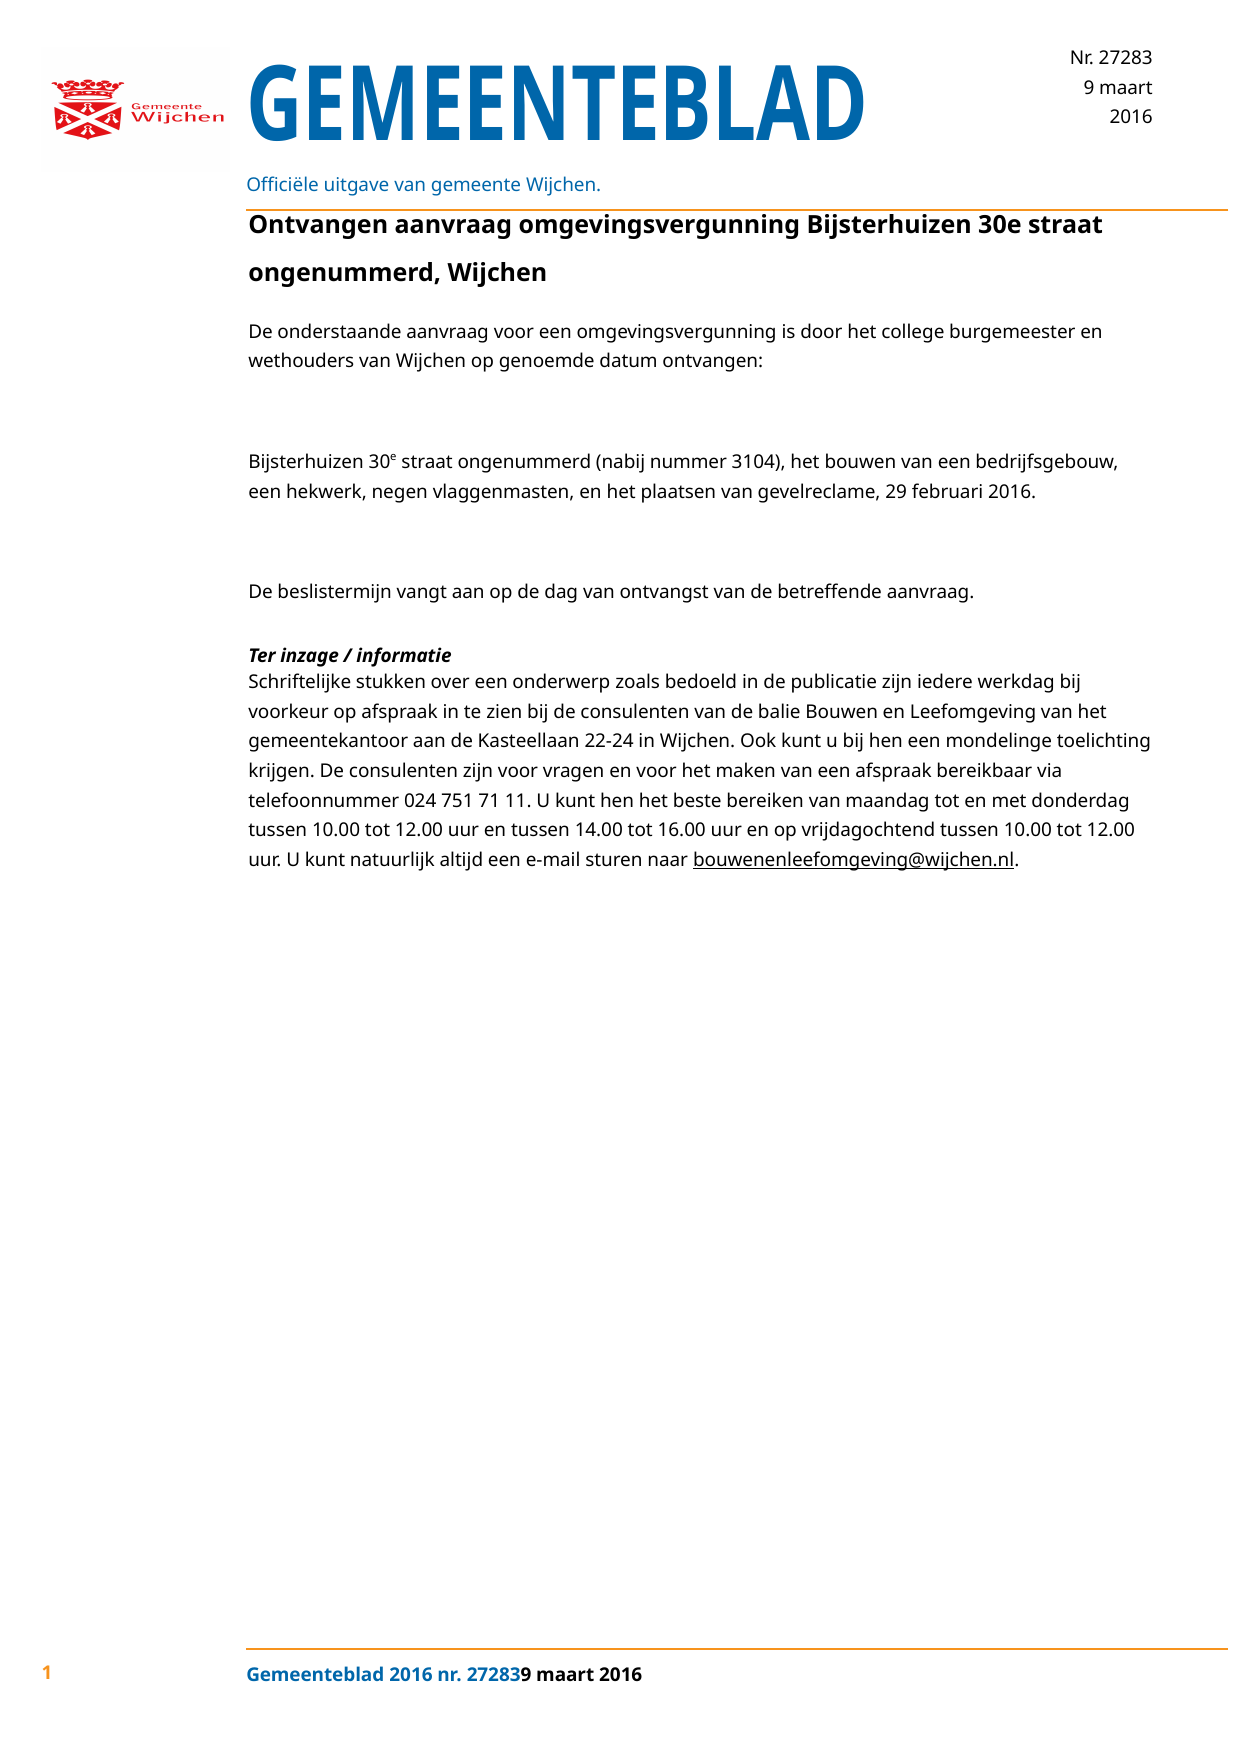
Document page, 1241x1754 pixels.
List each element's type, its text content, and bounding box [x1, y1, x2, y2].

text Ontvangen aanvraag omgevingsvergunning Bijsterhuizen 30e straat ongenummerd, Wijchen [248, 211, 1152, 288]
text De beslistermijn vangt aan op de dag van ontvangst van de betreffende aanvraag. [248, 579, 1152, 604]
picture [41, 47, 231, 172]
text Schriftelijke stukken over een onderwerp zoals bedoeld in de publicatie zijn iedere werkdag bij voorkeur op afspraak in te zien bij de consulenten van de balie Bouwen en Leefomgeving van het gemeentekantoor aan de Kasteellaan 22-24 in Wijchen. Ook kunt u bij hen een mondelinge toelichting krijgen. De consulenten zijn voor vragen en voor het maken van een afspraak bereikbaar via telefoonnummer 024 751 71 11. U kunt hen het beste bereiken van maandag tot en met donderdag tussen 10.00 tot 12.00 uur en tussen 14.00 tot 16.00 uur en op vrijdagochtend tussen 10.00 tot 12.00 uur. U kunt natuurlijk altijd een e-mail sturen naar bouwenenleefomgeving@wijchen.nl. [248, 668, 1152, 872]
text Bijsterhuizen 30e straat ongenummerd (nabij nummer 3104), het bouwen van een bedrijfsgebouw, een hekwerk, negen vlaggenmasten, en het plaatsen van gevelreclame, 29 februari 2016. [248, 448, 1152, 504]
text De onderstaande aanvraag voor een omgevingsvergunning is door het college burgemeester en wethouders van Wijchen op genoemde datum ontvangen: [248, 318, 1152, 373]
text Ter inzage / informatie [248, 643, 1152, 668]
